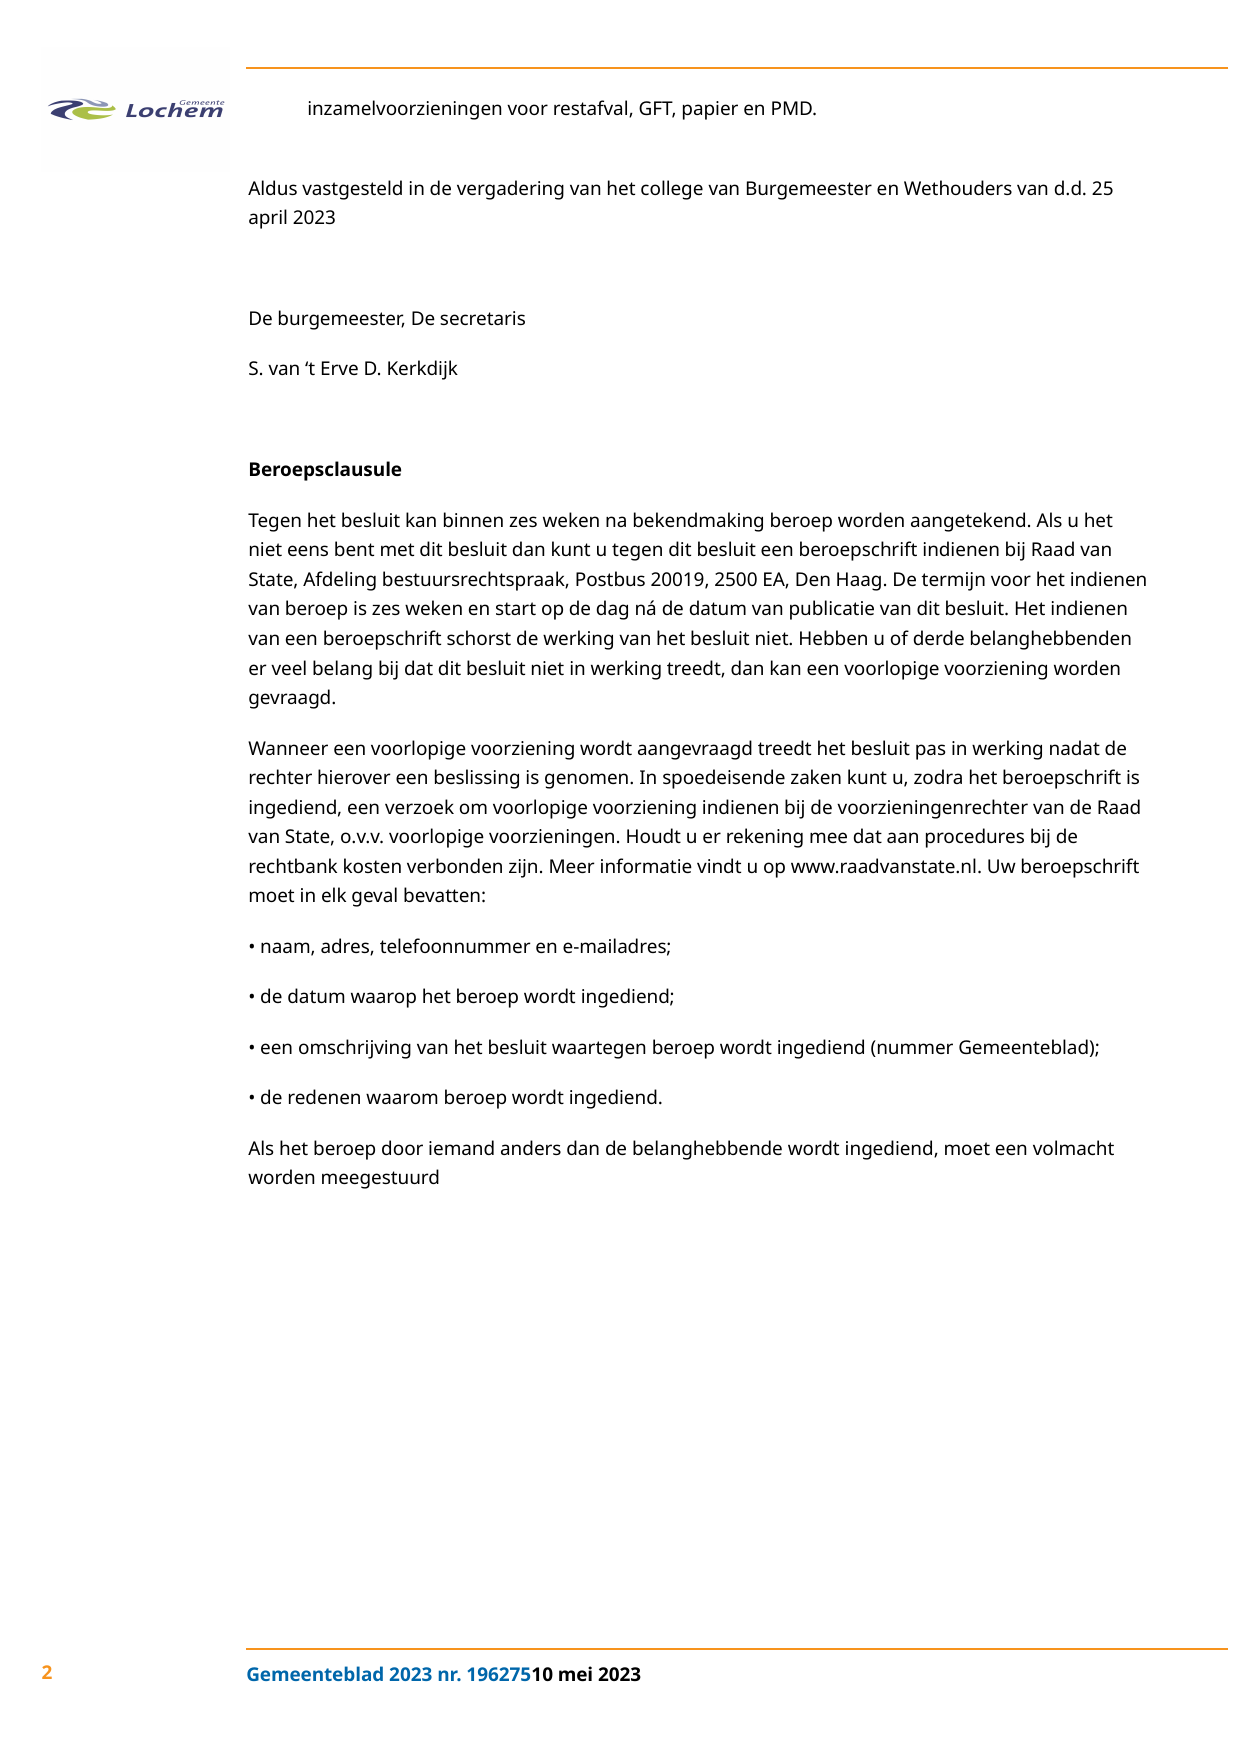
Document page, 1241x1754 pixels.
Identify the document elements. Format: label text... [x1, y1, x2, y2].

text S. van ‘t Erve D. Kerkdijk [248, 356, 1152, 381]
text De burgemeester, De secretaris [248, 305, 1152, 331]
list inzamelvoorzieningen voor restafval, GFT, papier en PMD. [248, 95, 1152, 121]
text • naam, adres, telefoonnummer en e-mailadres; [248, 933, 1152, 959]
text Tegen het besluit kan binnen zes weken na bekendmaking beroep worden aangetekend. Als u het niet eens bent met dit besluit dan kunt u tegen dit besluit een beroepschrift indienen bij Raad van State, Afdeling bestuursrechtspraak, Postbus 20019, 2500 EA, Den Haag. De termijn voor het indienen van beroep is zes weken en start op de dag ná de datum van publicatie van dit besluit. Het indienen van een beroepschrift schorst de werking van het besluit niet. Hebben u of derde belanghebbenden er veel belang bij dat dit besluit niet in werking treedt, dan kan een voorlopige voorziening worden gevraagd. [248, 507, 1152, 710]
text Beroepsclausule [248, 456, 1152, 482]
picture [41, 47, 231, 172]
text • de redenen waarom beroep wordt ingediend. [248, 1084, 1152, 1110]
text • de datum waarop het beroep wordt ingediend; [248, 983, 1152, 1009]
text • een omschrijving van het besluit waartegen beroep wordt ingediend (nummer Gemeenteblad); [248, 1034, 1152, 1060]
text Aldus vastgesteld in de vergadering van het college van Burgemeester en Wethouders van d.d. 25 april 2023 [248, 175, 1152, 230]
text Wanneer een voorlopige voorziening wordt aangevraagd treedt het besluit pas in werking nadat de rechter hierover een beslissing is genomen. In spoedeisende zaken kunt u, zodra het beroepschrift is ingediend, een verzoek om voorlopige voorziening indienen bij de voorzieningenrechter van de Raad van State, o.v.v. voorlopige voorzieningen. Houdt u er rekening mee dat aan procedures bij de rechtbank kosten verbonden zijn. Meer informatie vindt u op www.raadvanstate.nl. Uw beroepschrift moet in elk geval bevatten: [248, 735, 1152, 908]
text Als het beroep door iemand anders dan de belanghebbende wordt ingediend, moet een volmacht worden meegestuurd [248, 1135, 1152, 1190]
